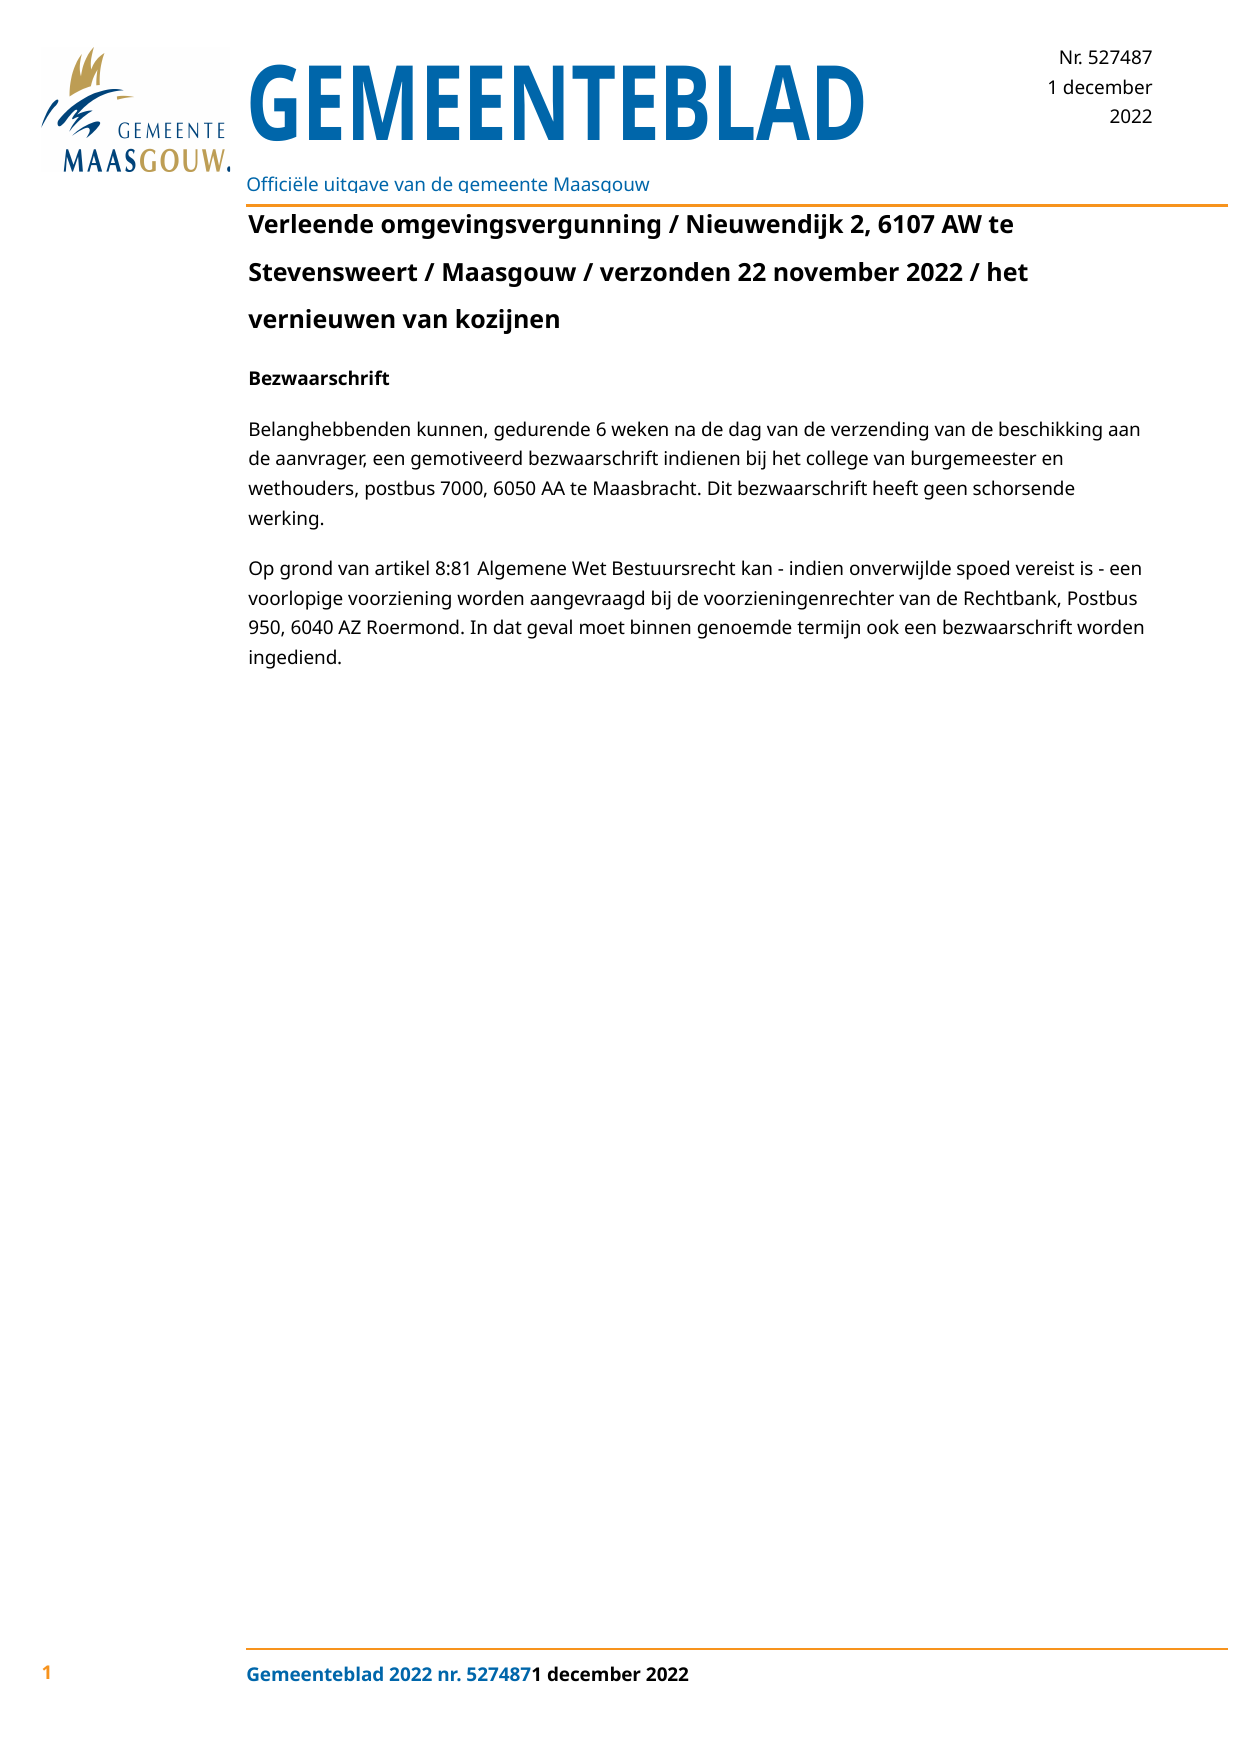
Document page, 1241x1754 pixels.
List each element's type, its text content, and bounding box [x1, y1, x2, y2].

text Verleende omgevingsvergunning / Nieuwendijk 2, 6107 AW te Stevensweert / Maasgouw / verzonden 22 november 2022 / het vernieuwen van kozijnen [248, 207, 1152, 336]
text Op grond van artikel 8:81 Algemene Wet Bestuursrecht kan - indien onverwijlde spoed vereist is - een voorlopige voorziening worden aangevraagd bij de voorzieningenrechter van de Rechtbank, Postbus 950, 6040 AZ Roermond. In dat geval moet binnen genoemde termijn ook een bezwaarschrift worden ingediend. [248, 555, 1152, 669]
text Belanghebbenden kunnen, gedurende 6 weken na de dag van de verzending van de beschikking aan de aanvrager, een gemotiveerd bezwaarschrift indienen bij het college van burgemeester en wethouders, postbus 7000, 6050 AA te Maasbracht. Dit bezwaarschrift heeft geen schorsende werking. [248, 416, 1152, 530]
picture [41, 47, 231, 172]
text Bezwaarschrift [248, 366, 1152, 391]
